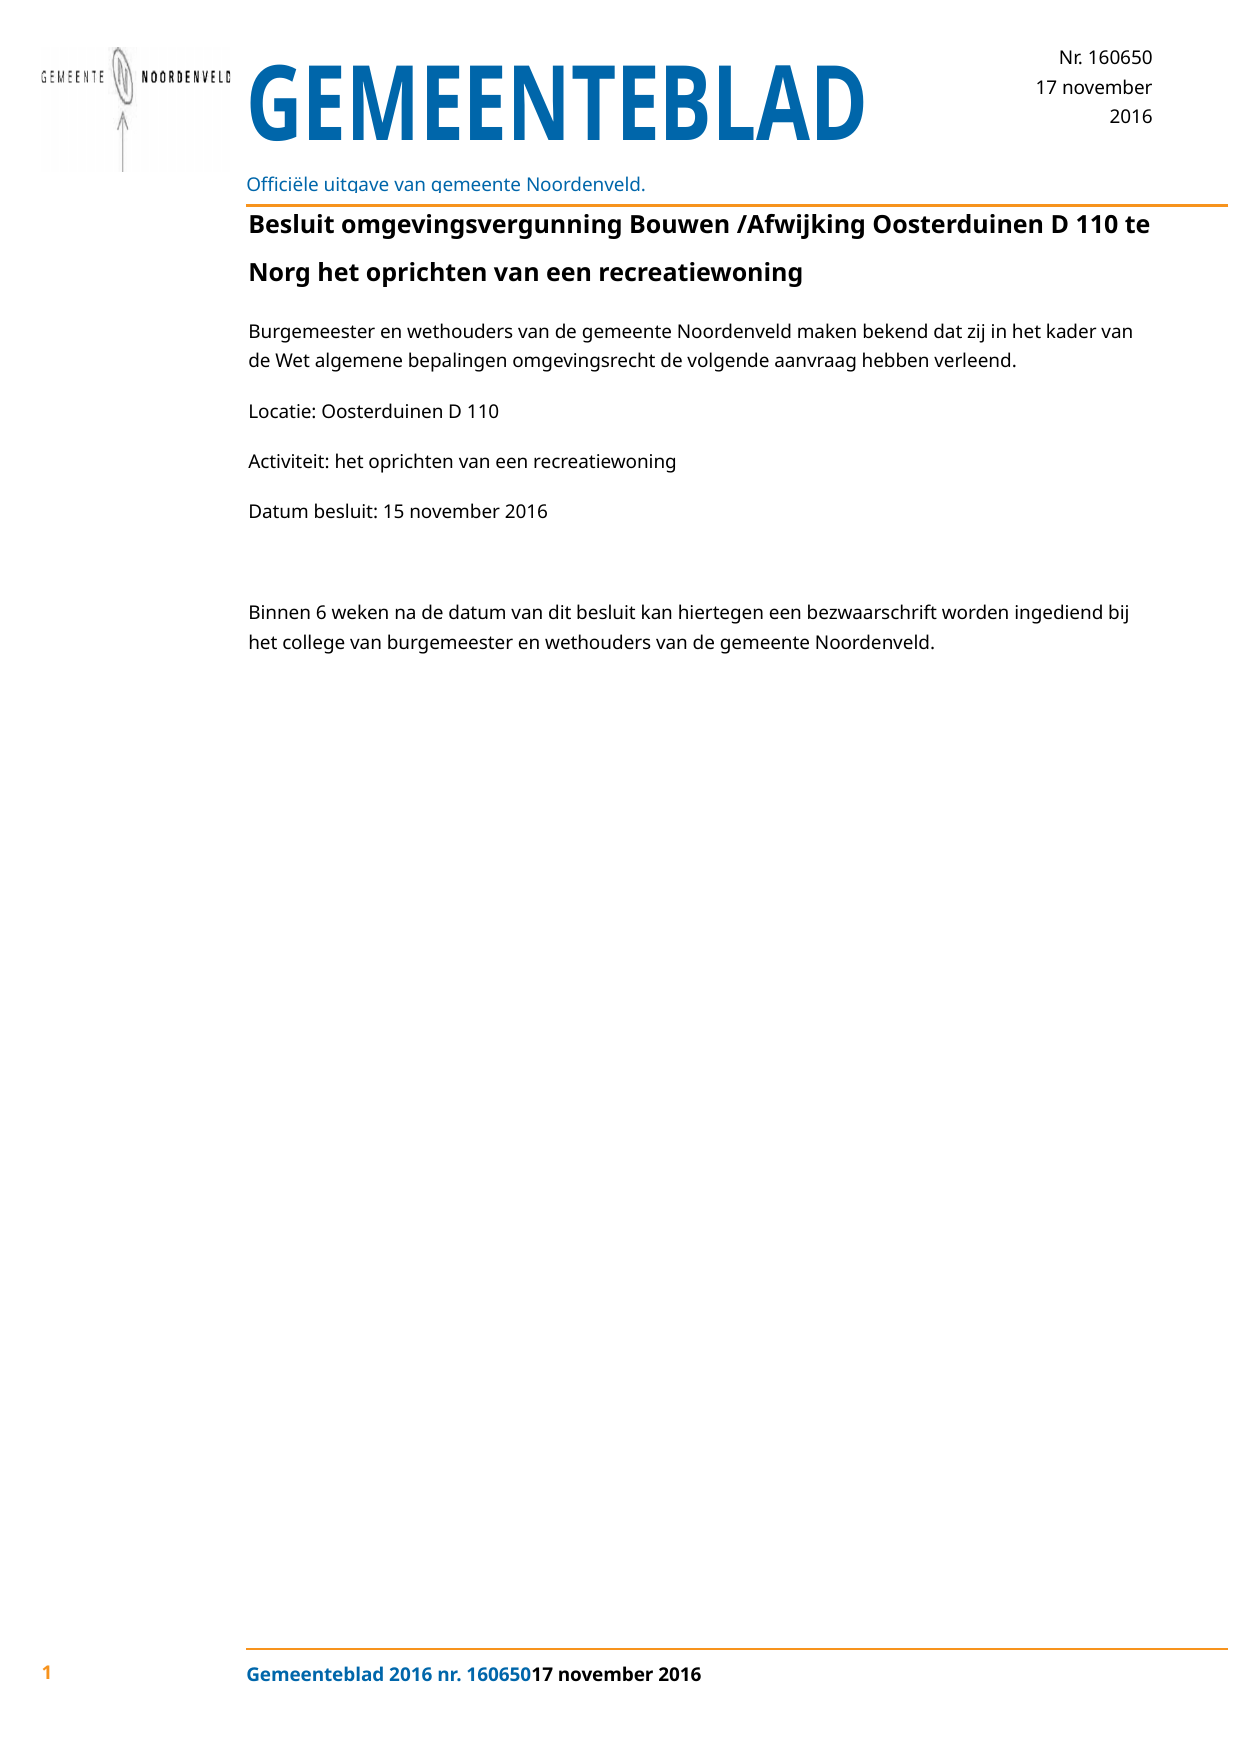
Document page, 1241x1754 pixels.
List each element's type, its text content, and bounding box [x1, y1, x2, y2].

text Besluit omgevingsvergunning Bouwen /Afwijking Oosterduinen D 110 te Norg het oprichten van een recreatiewoning [248, 207, 1152, 288]
text Activiteit: het oprichten van een recreatiewoning [248, 448, 1152, 474]
picture [41, 47, 231, 172]
text Locatie: Oosterduinen D 110 [248, 398, 1152, 424]
text Datum besluit: 15 november 2016 [248, 499, 1152, 524]
text Burgemeester en wethouders van de gemeente Noordenveld maken bekend dat zij in het kader van de Wet algemene bepalingen omgevingsrecht de volgende aanvraag hebben verleend. [248, 318, 1152, 373]
text Binnen 6 weken na de datum van dit besluit kan hiertegen een bezwaarschrift worden ingediend bij het college van burgemeester en wethouders van de gemeente Noordenveld. [248, 599, 1152, 655]
